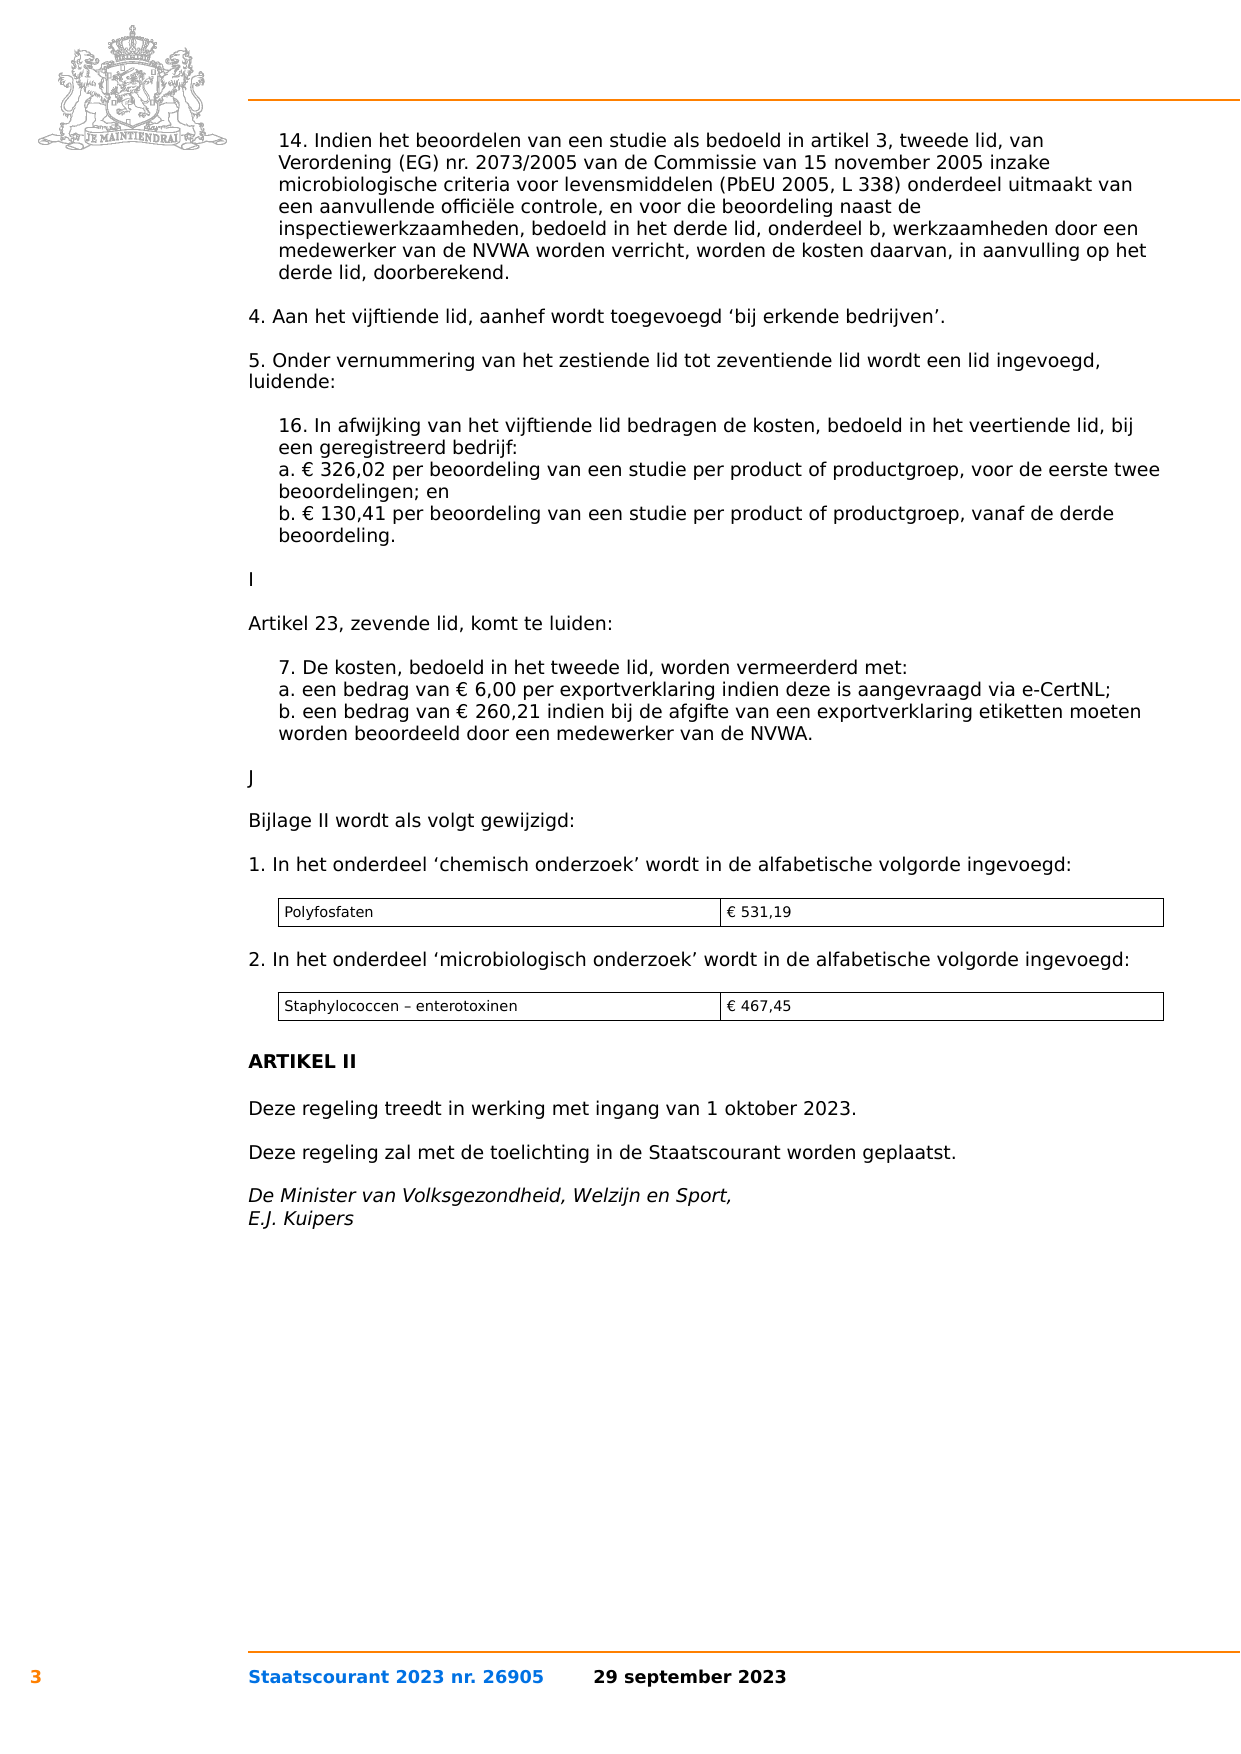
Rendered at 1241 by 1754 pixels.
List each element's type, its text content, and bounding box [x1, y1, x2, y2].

text 4. Aan het vijftiende lid, aanhef wordt toegevoegd ‘bij erkende bedrijven’. [248, 306, 1163, 328]
table_header Staphylococcen – enterotoxinen [279, 993, 720, 1020]
table_header Polyfosfaten [279, 899, 720, 926]
text Artikel 23, zevende lid, komt te luiden: [248, 613, 1163, 635]
text Bijlage II wordt als volgt gewijzigd: [248, 810, 1163, 832]
text 1. In het onderdeel ‘chemisch onderzoek’ wordt in de alfabetische volgorde ingevoegd: [248, 854, 1163, 876]
text 14. Indien het beoordelen van een studie als bedoeld in artikel 3, tweede lid, van Verordening (EG) nr. 2073/2005 van de Commissie van 15 november 2005 inzake microbiologische criteria voor levensmiddelen (PbEU 2005, L 338) onderdeel uitmaakt van een aanvullende officiële controle, en voor die beoordeling naast de inspectiewerkzaamheden, bedoeld in het derde lid, onderdeel b, werkzaamheden door een medewerker van de NVWA worden verricht, worden de kosten daarvan, in aanvulling op het derde lid, doorberekend. [278, 130, 1163, 284]
text 7. De kosten, bedoeld in het tweede lid, worden vermeerderd met: [278, 657, 1163, 679]
table_header € 531,19 [721, 899, 1163, 926]
text J [248, 767, 1163, 788]
text 5. Onder vernummering van het zestiende lid tot zeventiende lid wordt een lid ingevoegd, luidende: [248, 349, 1163, 393]
text b. € 130,41 per beoordeling van een studie per product of productgroep, vanaf de derde beoordeling. [278, 503, 1163, 547]
picture [38, 25, 227, 150]
text De Minister van Volksgezondheid, Welzijn en Sport, E.J. Kuipers [248, 1185, 1163, 1229]
text 2. In het onderdeel ‘microbiologisch onderzoek’ wordt in de alfabetische volgorde ingevoegd: [248, 948, 1163, 970]
text 16. In afwijking van het vijftiende lid bedragen de kosten, bedoeld in het veertiende lid, bij een geregistreerd bedrijf: [278, 415, 1163, 459]
table_header € 467,45 [721, 993, 1163, 1020]
text I [248, 569, 1163, 591]
text a. € 326,02 per beoordeling van een studie per product of productgroep, voor de eerste twee beoordelingen; en [278, 459, 1163, 503]
subtitle ARTIKEL II [248, 1051, 1163, 1073]
text a. een bedrag van € 6,00 per exportverklaring indien deze is aangevraagd via e-CertNL; [278, 679, 1163, 701]
text Deze regeling treedt in werking met ingang van 1 oktober 2023. [248, 1098, 1163, 1120]
text Deze regeling zal met de toelichting in de Staatscourant worden geplaatst. [248, 1142, 1163, 1163]
text b. een bedrag van € 260,21 indien bij de afgifte van een exportverklaring etiketten moeten worden beoordeeld door een medewerker van de NVWA. [278, 701, 1163, 745]
